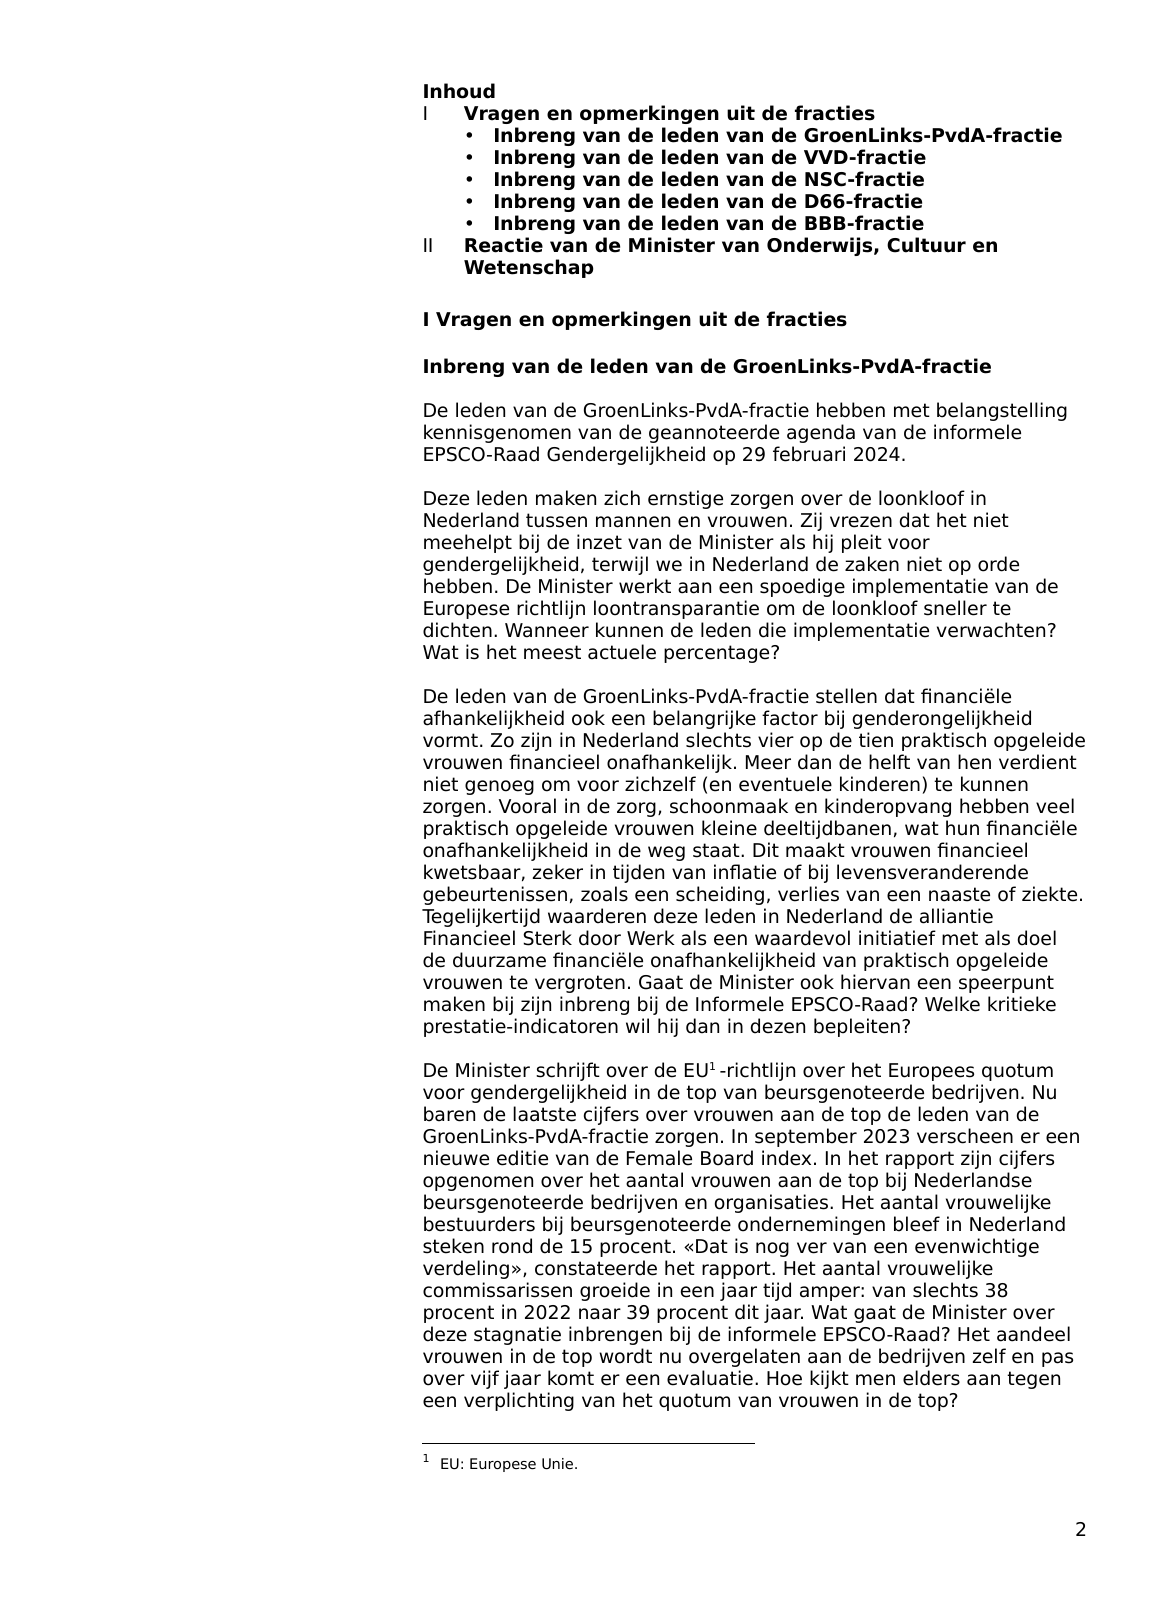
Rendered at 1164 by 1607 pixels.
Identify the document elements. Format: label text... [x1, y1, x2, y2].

text • Inbreng van de leden van de D66-fractie [464, 191, 1087, 213]
text • Inbreng van de leden van de VVD-fractie [464, 147, 1087, 169]
text De leden van de GroenLinks-PvdA-fractie stellen dat financiële afhankelijkheid ook een belangrijke factor bij genderongelijkheid vormt. Zo zijn in Nederland slechts vier op de tien praktisch opgeleide vrouwen financieel onafhankelijk. Meer dan de helft van hen verdient niet genoeg om voor zichzelf (en eventuele kinderen) te kunnen zorgen. Vooral in de zorg, schoonmaak en kinderopvang hebben veel praktisch opgeleide vrouwen kleine deeltijdbanen, wat hun financiële onafhankelijkheid in de weg staat. Dit maakt vrouwen financieel kwetsbaar, zeker in tijden van inflatie of bij levensveranderende gebeurtenissen, zoals een scheiding, verlies van een naaste of ziekte. Tegelijkertijd waarderen deze leden in Nederland de alliantie Financieel Sterk door Werk als een waardevol initiatief met als doel de duurzame financiële onafhankelijkheid van praktisch opgeleide vrouwen te vergroten. Gaat de Minister ook hiervan een speerpunt maken bij zijn inbreng bij de Informele EPSCO-Raad? Welke kritieke prestatie-indicatoren wil hij dan in dezen bepleiten? [422, 686, 1087, 1038]
subtitle Inhoud [422, 81, 1087, 103]
text • Inbreng van de leden van de GroenLinks-PvdA-fractie [464, 125, 1087, 147]
subtitle Inbreng van de leden van de GroenLinks-PvdA-fractie [422, 356, 1087, 378]
text II Reactie van de Minister van Onderwijs, Cultuur en Wetenschap [422, 235, 1087, 279]
text • Inbreng van de leden van de NSC-fractie [464, 169, 1087, 191]
text • Inbreng van de leden van de BBB-fractie [464, 213, 1087, 235]
text Deze leden maken zich ernstige zorgen over de loonkloof in Nederland tussen mannen en vrouwen. Zij vrezen dat het niet meehelpt bij de inzet van de Minister als hij pleit voor gendergelijkheid, terwijl we in Nederland de zaken niet op orde hebben. De Minister werkt aan een spoedige implementatie van de Europese richtlijn loontransparantie om de loonkloof sneller te dichten. Wanneer kunnen de leden die implementatie verwachten? Wat is het meest actuele percentage? [422, 488, 1087, 664]
subtitle I Vragen en opmerkingen uit de fracties [422, 309, 1087, 331]
text I Vragen en opmerkingen uit de fracties [422, 103, 1087, 125]
text De leden van de GroenLinks-PvdA-fractie hebben met belangstelling kennisgenomen van de geannoteerde agenda van de informele EPSCO-Raad Gendergelijkheid op 29 februari 2024. [422, 400, 1087, 466]
text De Minister schrijft over de EU-richtlijn over het Europees quotum voor gendergelijkheid in de top van beursgenoteerde bedrijven. Nu baren de laatste cijfers over vrouwen aan de top de leden van de GroenLinks-PvdA-fractie zorgen. In september 2023 verscheen er een nieuwe editie van de Female Board index. In het rapport zijn cijfers opgenomen over het aantal vrouwen aan de top bij Nederlandse beursgenoteerde bedrijven en organisaties. Het aantal vrouwelijke bestuurders bij beursgenoteerde ondernemingen bleef in Nederland steken rond de 15 procent. «Dat is nog ver van een evenwichtige verdeling», constateerde het rapport. Het aantal vrouwelijke commissarissen groeide in een jaar tijd amper: van slechts 38 procent in 2022 naar 39 procent dit jaar. Wat gaat de Minister over deze stagnatie inbrengen bij de informele EPSCO-Raad? Het aandeel vrouwen in de top wordt nu overgelaten aan de bedrijven zelf en pas over vijf jaar komt er een evaluatie. Hoe kijkt men elders aan tegen een verplichting van het quotum van vrouwen in de top? [422, 1060, 1087, 1412]
text EU: Europese Unie. [422, 1452, 1087, 1474]
